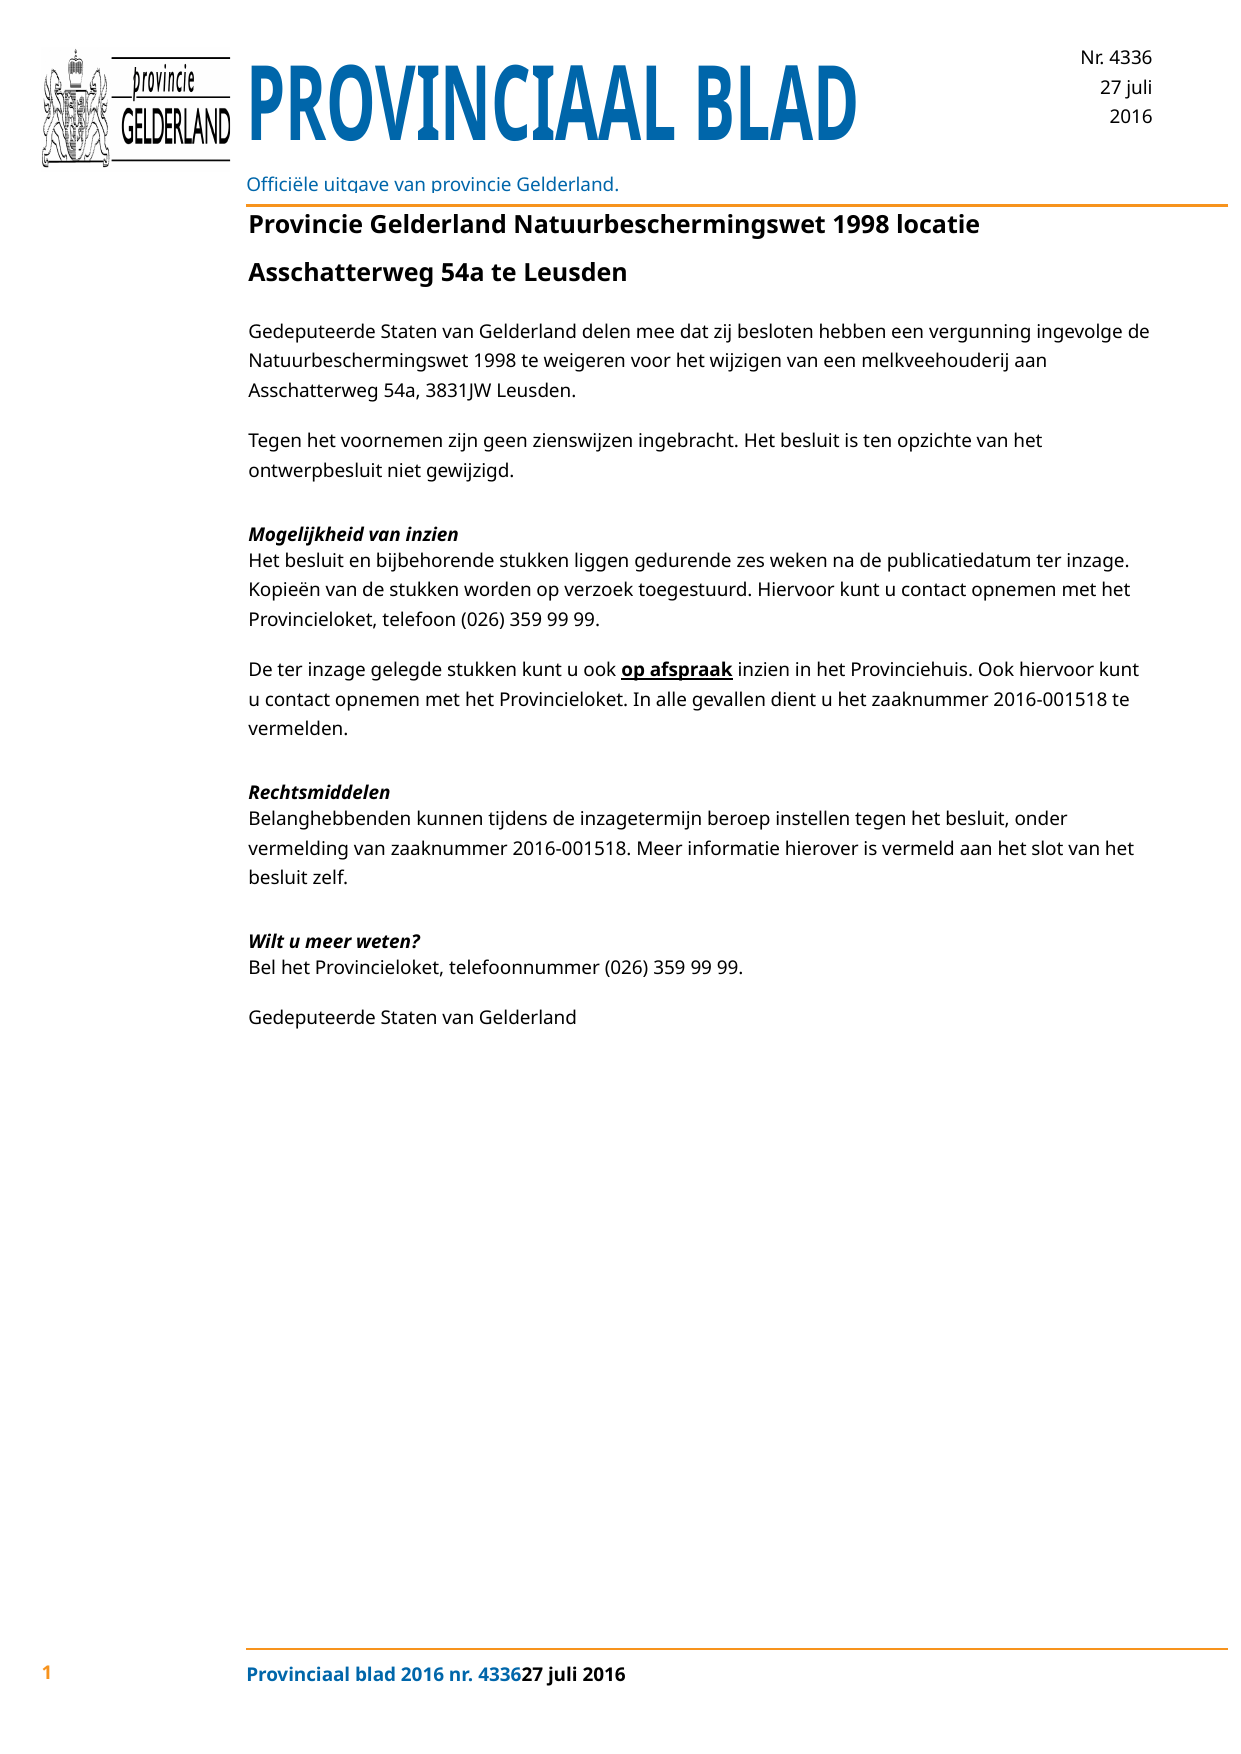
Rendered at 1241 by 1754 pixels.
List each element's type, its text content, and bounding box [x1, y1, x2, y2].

text Gedeputeerde Staten van Gelderland [248, 1004, 1152, 1030]
text Rechtsmiddelen [248, 779, 1152, 805]
picture [41, 47, 231, 172]
text Belanghebbenden kunnen tijdens de inzagetermijn beroep instellen tegen het besluit, onder vermelding van zaaknummer 2016-001518. Meer informatie hierover is vermeld aan het slot van het besluit zelf. [248, 805, 1152, 890]
text Gedeputeerde Staten van Gelderland delen mee dat zij besloten hebben een vergunning ingevolge de Natuurbeschermingswet 1998 te weigeren voor het wijzigen van een melkveehouderij aan Asschatterweg 54a, 3831JW Leusden. [248, 318, 1152, 403]
text Het besluit en bijbehorende stukken liggen gedurende zes weken na de publicatiedatum ter inzage. Kopieën van de stukken worden op verzoek toegestuurd. Hiervoor kunt u contact opnemen met het Provincieloket, telefoon (026) 359 99 99. [248, 547, 1152, 632]
text Wilt u meer weten? [248, 928, 1152, 954]
text Tegen het voornemen zijn geen zienswijzen ingebracht. Het besluit is ten opzichte van het ontwerpbesluit niet gewijzigd. [248, 427, 1152, 483]
text De ter inzage gelegde stukken kunt u ook op afspraak inzien in het Provinciehuis. Ook hiervoor kunt u contact opnemen met het Provincieloket. In alle gevallen dient u het zaaknummer 2016-001518 te vermelden. [248, 656, 1152, 741]
text Mogelijkheid van inzien [248, 521, 1152, 547]
text Bel het Provincieloket, telefoonnummer (026) 359 99 99. [248, 954, 1152, 980]
text Provincie Gelderland Natuurbeschermingswet 1998 locatie Asschatterweg 54a te Leusden [248, 207, 1152, 288]
